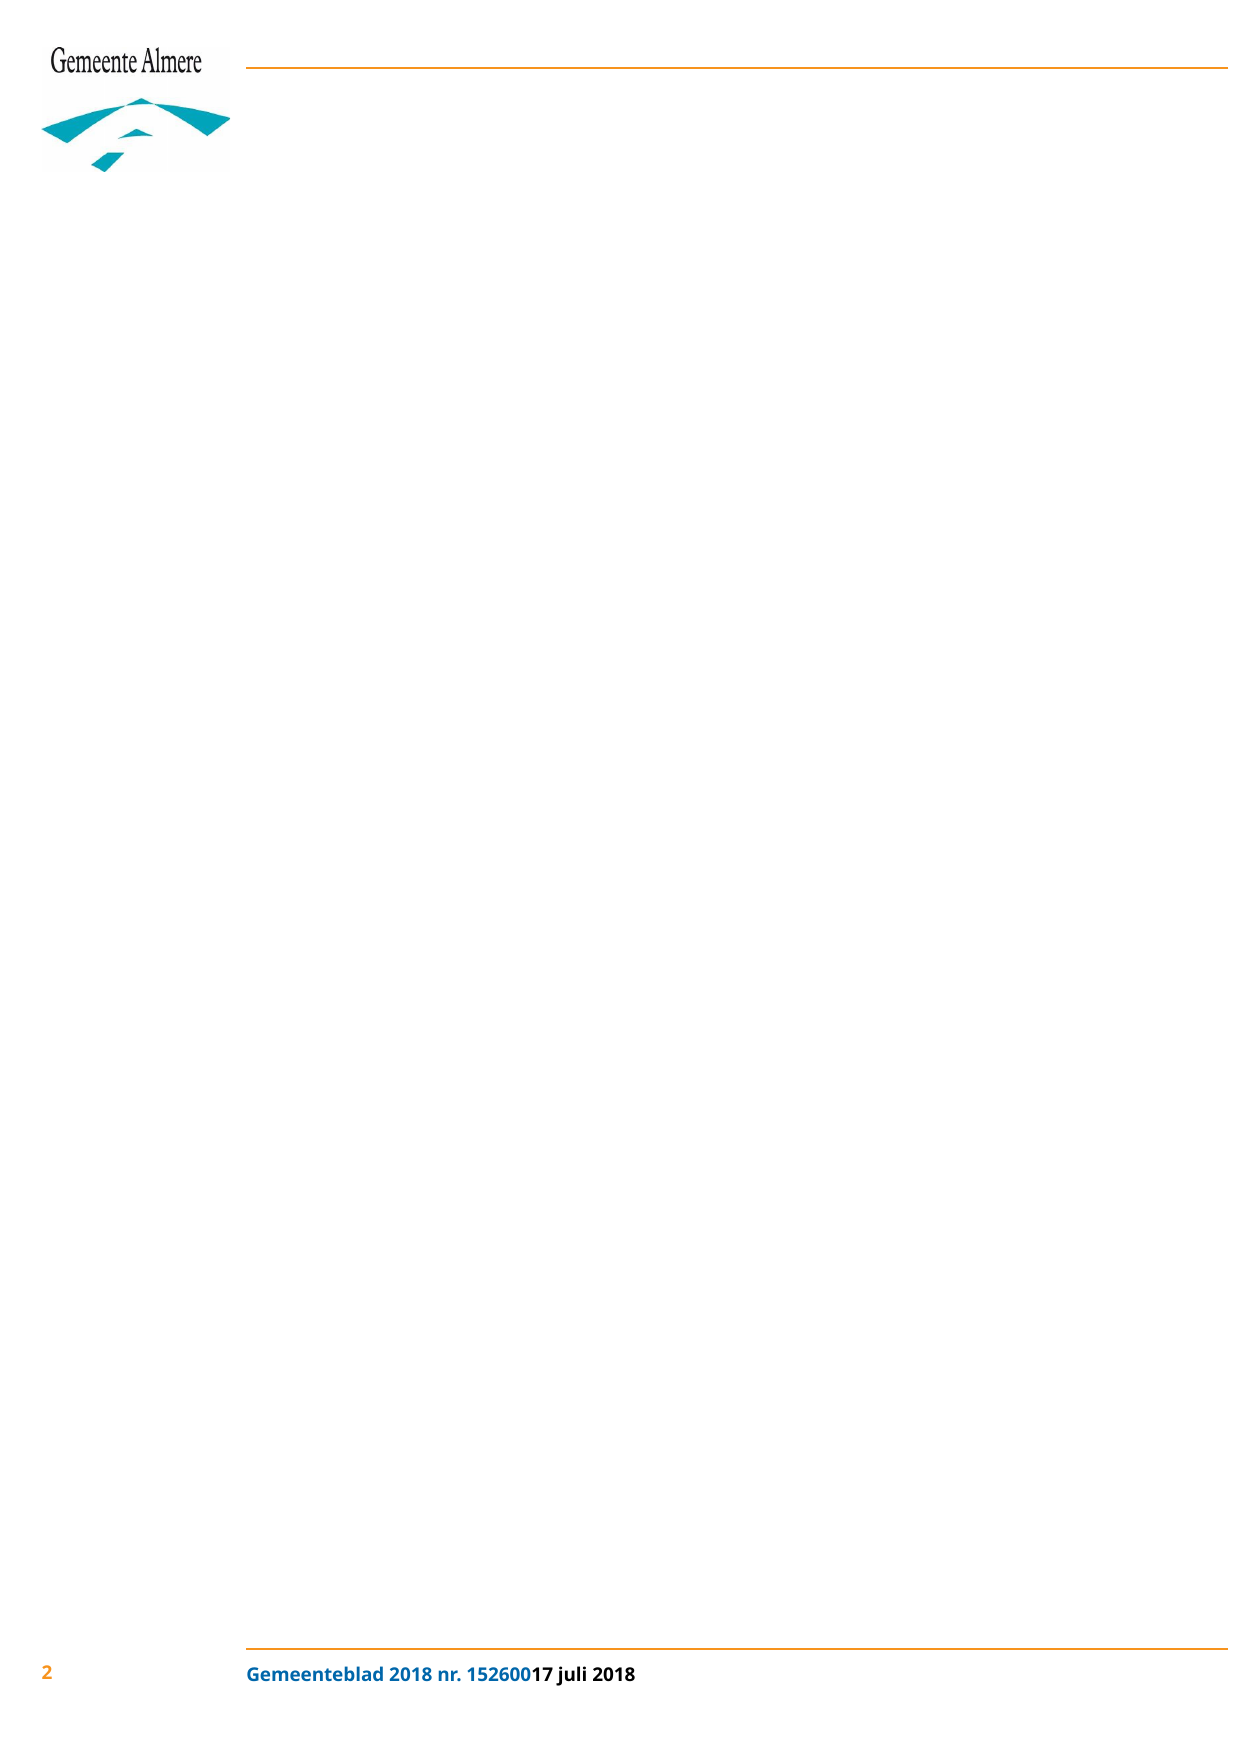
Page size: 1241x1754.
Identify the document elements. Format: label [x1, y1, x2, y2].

picture [41, 47, 231, 172]
